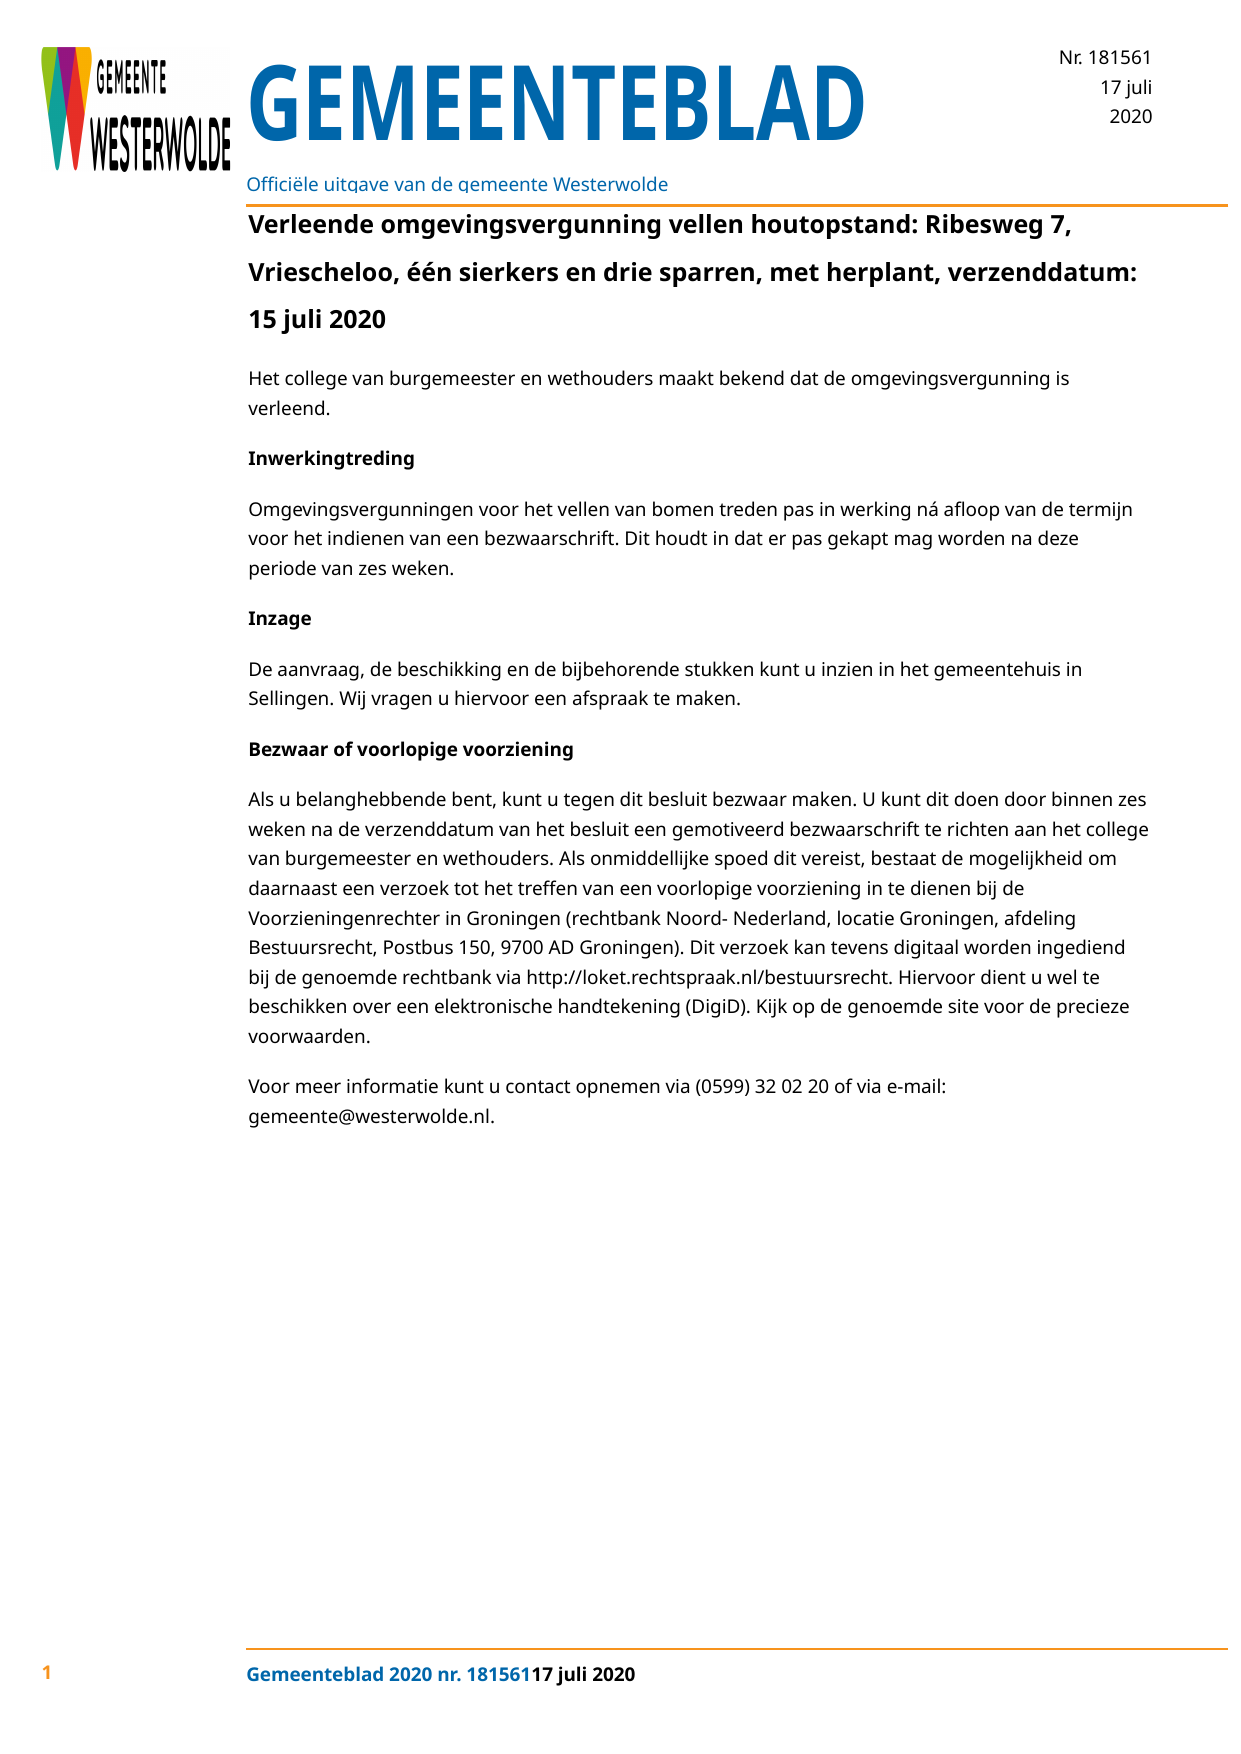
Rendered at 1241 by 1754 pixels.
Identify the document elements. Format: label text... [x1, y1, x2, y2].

text Voor meer informatie kunt u contact opnemen via (0599) 32 02 20 of via e-mail: gemeente@westerwolde.nl. [248, 1073, 1152, 1129]
text De aanvraag, de beschikking en de bijbehorende stukken kunt u inzien in het gemeentehuis in Sellingen. Wij vragen u hiervoor een afspraak te maken. [248, 656, 1152, 711]
text Als u belanghebbende bent, kunt u tegen dit besluit bezwaar maken. U kunt dit doen door binnen zes weken na de verzenddatum van het besluit een gemotiveerd bezwaarschrift te richten aan het college van burgemeester en wethouders. Als onmiddellijke spoed dit vereist, bestaat de mogelijkheid om daarnaast een verzoek tot het treffen van een voorlopige voorziening in te dienen bij de Voorzieningenrechter in Groningen (rechtbank Noord- Nederland, locatie Groningen, afdeling Bestuursrecht, Postbus 150, 9700 AD Groningen). Dit verzoek kan tevens digitaal worden ingediend bij de genoemde rechtbank via http://loket.rechtspraak.nl/bestuursrecht. Hiervoor dient u wel te beschikken over een elektronische handtekening (DigiD). Kijk op de genoemde site voor de precieze voorwaarden. [248, 786, 1152, 1049]
text Omgevingsvergunningen voor het vellen van bomen treden pas in werking ná afloop van de termijn voor het indienen van een bezwaarschrift. Dit houdt in dat er pas gekapt mag worden na deze periode van zes weken. [248, 496, 1152, 581]
text Inwerkingtreding [248, 446, 1152, 471]
text Inzage [248, 606, 1152, 631]
text Verleende omgevingsvergunning vellen houtopstand: Ribesweg 7, Vriescheloo, één sierkers en drie sparren, met herplant, verzenddatum: 15 juli 2020 [248, 207, 1152, 336]
text Het college van burgemeester en wethouders maakt bekend dat de omgevingsvergunning is verleend. [248, 366, 1152, 421]
text Bezwaar of voorlopige voorziening [248, 736, 1152, 762]
picture [41, 47, 231, 172]
